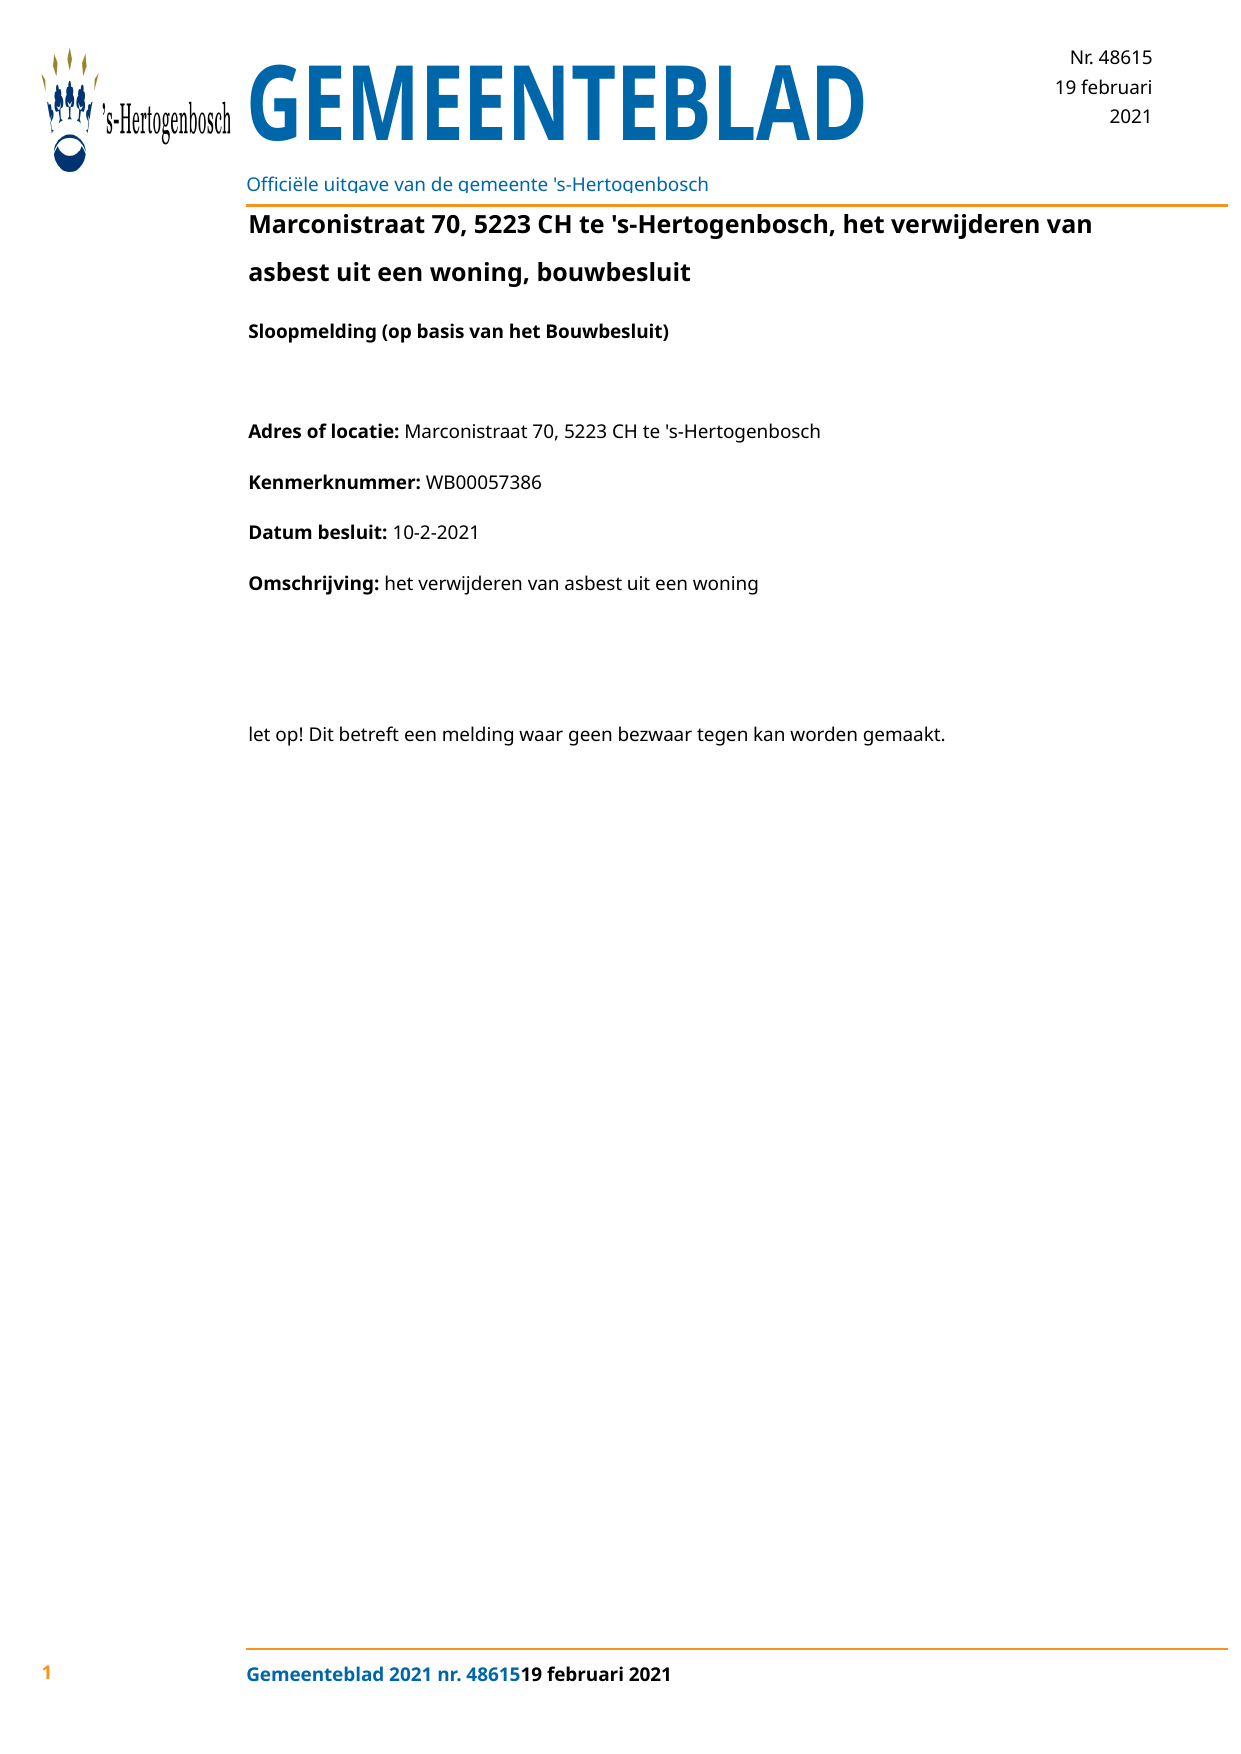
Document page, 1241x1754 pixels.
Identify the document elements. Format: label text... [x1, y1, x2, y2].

text Adres of locatie: Marconistraat 70, 5223 CH te 's-Hertogenbosch [248, 419, 1152, 444]
text Kenmerknummer: WB00057386 [248, 469, 1152, 495]
text Datum besluit: 10-2-2021 [248, 519, 1152, 545]
text Marconistraat 70, 5223 CH te 's-Hertogenbosch, het verwijderen van asbest uit een woning, bouwbesluit [248, 207, 1152, 288]
text let op! Dit betreft een melding waar geen bezwaar tegen kan worden gemaakt. [248, 721, 1152, 747]
text Omschrijving: het verwijderen van asbest uit een woning [248, 570, 1152, 596]
picture [41, 47, 231, 172]
text Sloopmelding (op basis van het Bouwbesluit) [248, 318, 1152, 344]
